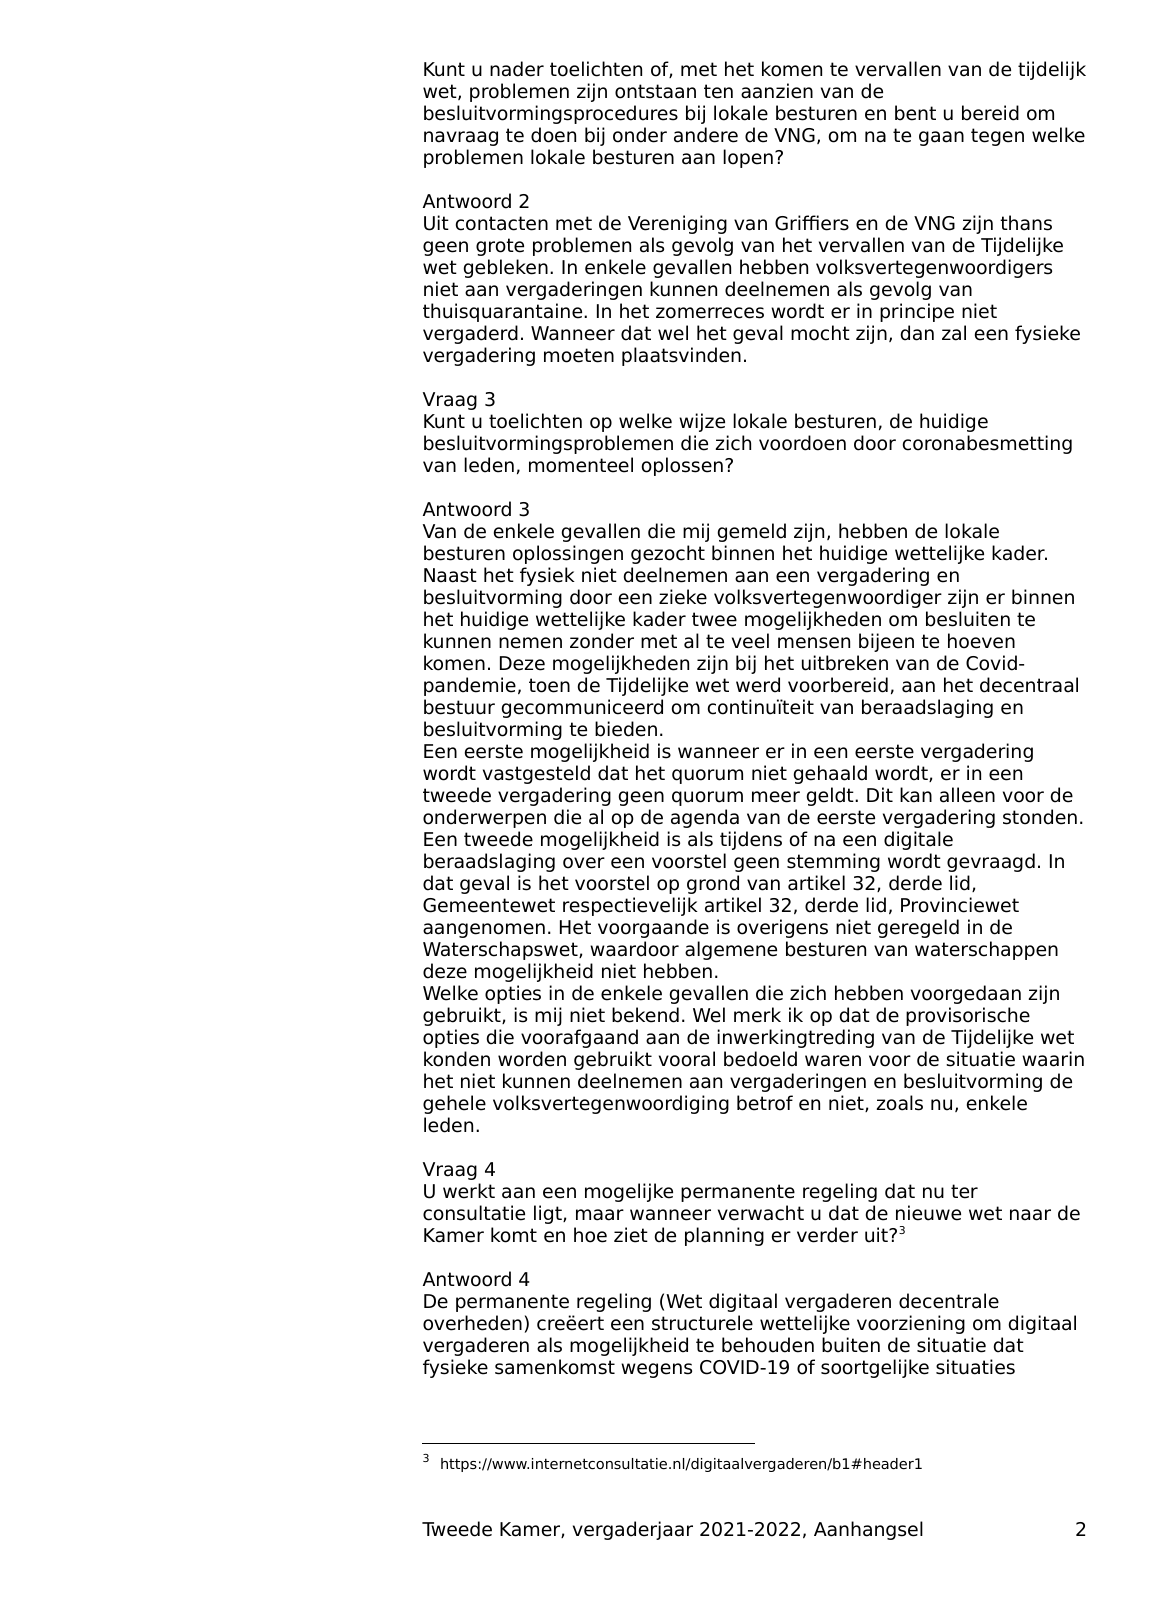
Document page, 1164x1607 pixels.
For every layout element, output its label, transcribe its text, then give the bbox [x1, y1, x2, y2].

text https://www.internetconsultatie.nl/digitaalvergaderen/b1#header1 [422, 1452, 1087, 1474]
text Kunt u toelichten op welke wijze lokale besturen, de huidige besluitvormingsproblemen die zich voordoen door coronabesmetting van leden, momenteel oplossen? [422, 411, 1087, 477]
text De permanente regeling (Wet digitaal vergaderen decentrale overheden) creëert een structurele wettelijke voorziening om digitaal vergaderen als mogelijkheid te behouden buiten de situatie dat fysieke samenkomst wegens COVID-19 of soortgelijke situaties [422, 1291, 1087, 1379]
text Van de enkele gevallen die mij gemeld zijn, hebben de lokale besturen oplossingen gezocht binnen het huidige wettelijke kader. Naast het fysiek niet deelnemen aan een vergadering en besluitvorming door een zieke volksvertegenwoordiger zijn er binnen het huidige wettelijke kader twee mogelijkheden om besluiten te kunnen nemen zonder met al te veel mensen bijeen te hoeven komen. Deze mogelijkheden zijn bij het uitbreken van de Covid-pandemie, toen de Tijdelijke wet werd voorbereid, aan het decentraal bestuur gecommuniceerd om continuïteit van beraadslaging en besluitvorming te bieden. [422, 521, 1087, 741]
text Een eerste mogelijkheid is wanneer er in een eerste vergadering wordt vastgesteld dat het quorum niet gehaald wordt, er in een tweede vergadering geen quorum meer geldt. Dit kan alleen voor de onderwerpen die al op de agenda van de eerste vergadering stonden. Een tweede mogelijkheid is als tijdens of na een digitale beraadslaging over een voorstel geen stemming wordt gevraagd. In dat geval is het voorstel op grond van artikel 32, derde lid, Gemeentewet respectievelijk artikel 32, derde lid, Provinciewet aangenomen. Het voorgaande is overigens niet geregeld in de Waterschapswet, waardoor algemene besturen van waterschappen deze mogelijkheid niet hebben. [422, 741, 1087, 983]
text U werkt aan een mogelijke permanente regeling dat nu ter consultatie ligt, maar wanneer verwacht u dat de nieuwe wet naar de Kamer komt en hoe ziet de planning er verder uit? [422, 1181, 1087, 1247]
text Antwoord 3 [422, 499, 1087, 521]
text Welke opties in de enkele gevallen die zich hebben voorgedaan zijn gebruikt, is mij niet bekend. Wel merk ik op dat de provisorische opties die voorafgaand aan de inwerkingtreding van de Tijdelijke wet konden worden gebruikt vooral bedoeld waren voor de situatie waarin het niet kunnen deelnemen aan vergaderingen en besluitvorming de gehele volksvertegenwoordiging betrof en niet, zoals nu, enkele leden. [422, 983, 1087, 1137]
text Antwoord 4 [422, 1269, 1087, 1291]
text Vraag 4 [422, 1159, 1087, 1181]
text Kunt u nader toelichten of, met het komen te vervallen van de tijdelijk wet, problemen zijn ontstaan ten aanzien van de besluitvormingsprocedures bij lokale besturen en bent u bereid om navraag te doen bij onder andere de VNG, om na te gaan tegen welke problemen lokale besturen aan lopen? [422, 59, 1087, 169]
text Uit contacten met de Vereniging van Griffiers en de VNG zijn thans geen grote problemen als gevolg van het vervallen van de Tijdelijke wet gebleken. In enkele gevallen hebben volksvertegenwoordigers niet aan vergaderingen kunnen deelnemen als gevolg van thuisquarantaine. In het zomerreces wordt er in principe niet vergaderd. Wanneer dat wel het geval mocht zijn, dan zal een fysieke vergadering moeten plaatsvinden. [422, 213, 1087, 367]
text Antwoord 2 [422, 191, 1087, 213]
text Vraag 3 [422, 389, 1087, 411]
